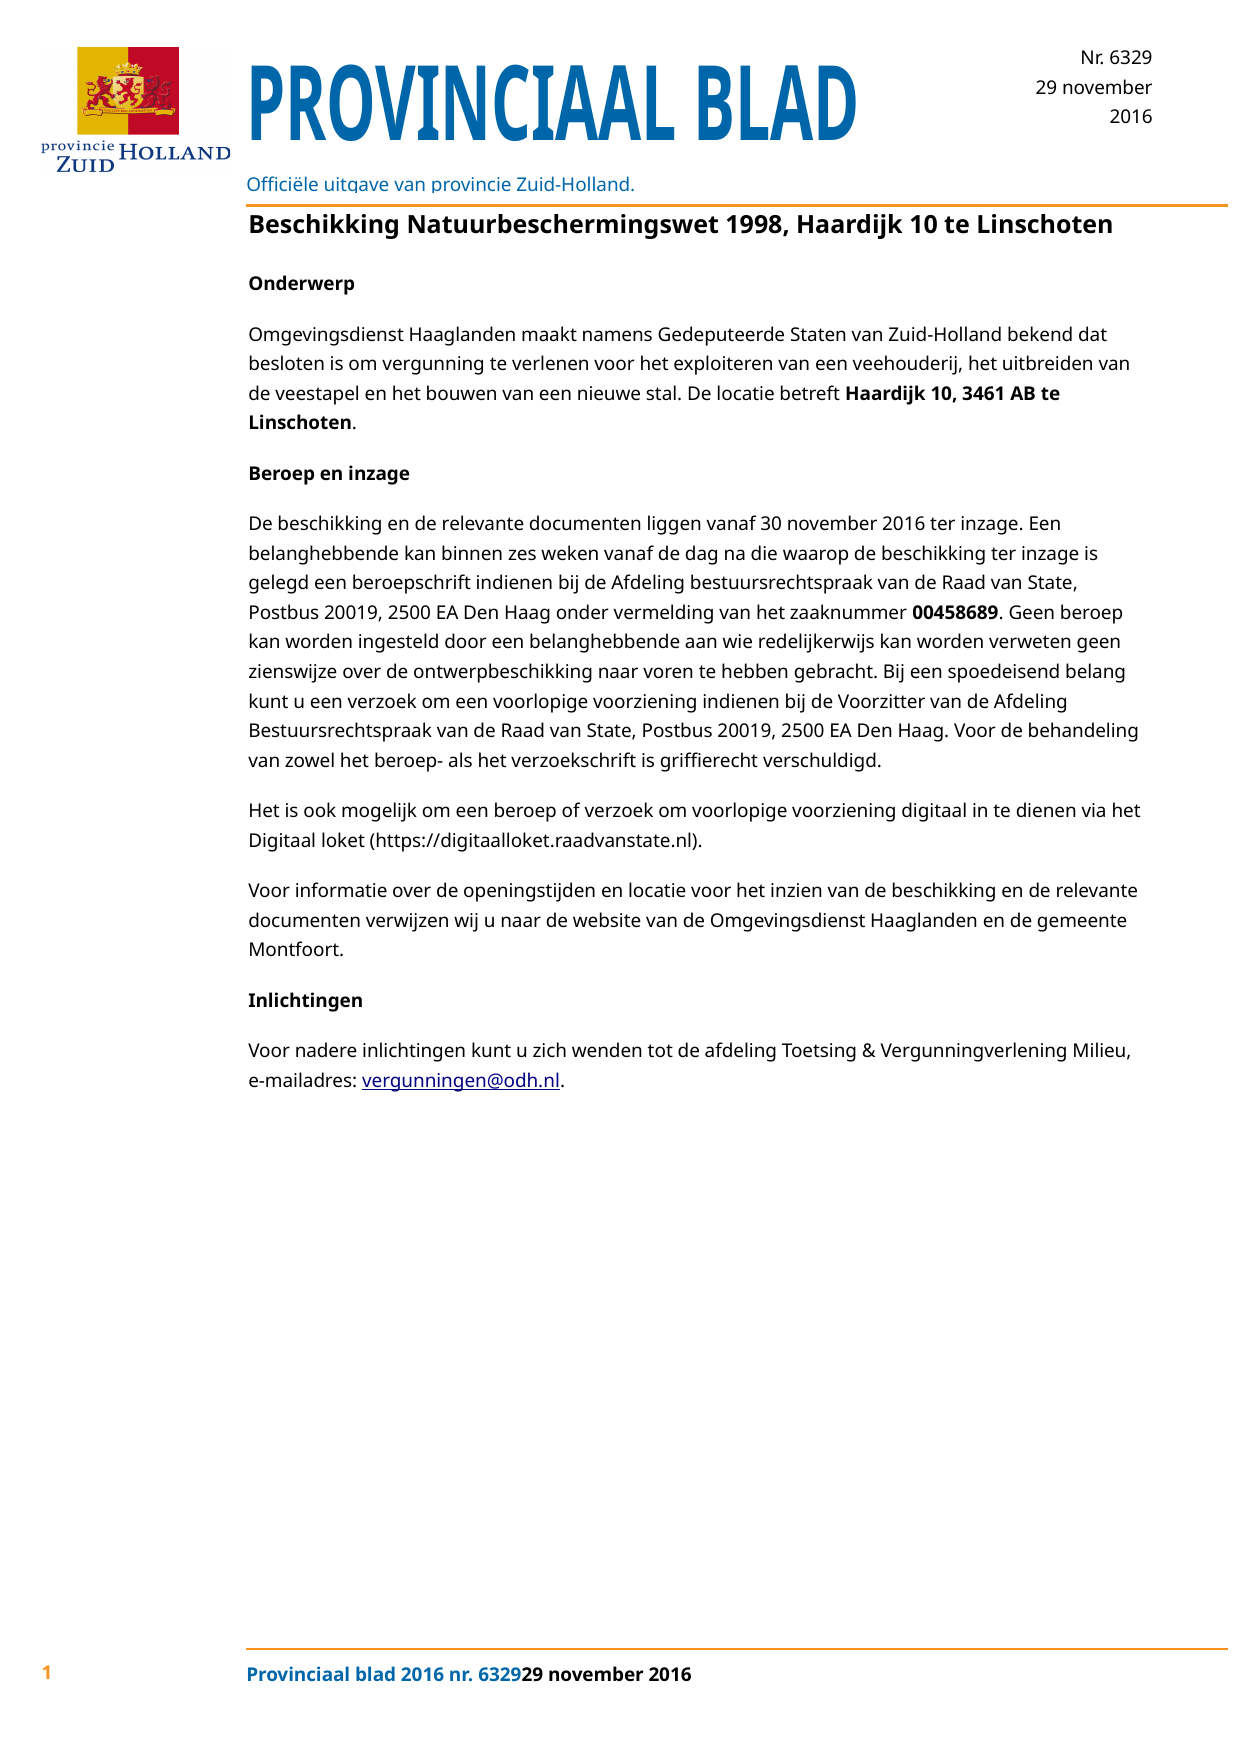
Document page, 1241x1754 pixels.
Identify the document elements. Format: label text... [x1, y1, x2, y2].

text Voor informatie over de openingstijden en locatie voor het inzien van de beschikking en de relevante documenten verwijzen wij u naar de website van de Omgevingsdienst Haaglanden en de gemeente Montfoort. [248, 877, 1152, 962]
text Omgevingsdienst Haaglanden maakt namens Gedeputeerde Staten van Zuid-Holland bekend dat besloten is om vergunning te verlenen voor het exploiteren van een veehouderij, het uitbreiden van de veestapel en het bouwen van een nieuwe stal. De locatie betreft Haardijk 10, 3461 AB te Linschoten. [248, 321, 1152, 435]
text Beschikking Natuurbeschermingswet 1998, Haardijk 10 te Linschoten [248, 207, 1152, 241]
text Het is ook mogelijk om een beroep of verzoek om voorlopige voorziening digitaal in te dienen via het Digitaal loket (https://digitaalloket.raadvanstate.nl). [248, 797, 1152, 853]
picture [41, 47, 231, 172]
text Voor nadere inlichtingen kunt u zich wenden tot de afdeling Toetsing & Vergunningverlening Milieu, e-mailadres: vergunningen@odh.nl. [248, 1037, 1152, 1093]
text Beroep en inzage [248, 460, 1152, 486]
text Onderwerp [248, 270, 1152, 296]
text Inlichtingen [248, 987, 1152, 1013]
text De beschikking en de relevante documenten liggen vanaf 30 november 2016 ter inzage. Een belanghebbende kan binnen zes weken vanaf de dag na die waarop de beschikking ter inzage is gelegd een beroepschrift indienen bij de Afdeling bestuursrechtspraak van de Raad van State, Postbus 20019, 2500 EA Den Haag onder vermelding van het zaaknummer 00458689. Geen beroep kan worden ingesteld door een belanghebbende aan wie redelijkerwijs kan worden verweten geen zienswijze over de ontwerpbeschikking naar voren te hebben gebracht. Bij een spoedeisend belang kunt u een verzoek om een voorlopige voorziening indienen bij de Voorzitter van de Afdeling Bestuursrechtspraak van de Raad van State, Postbus 20019, 2500 EA Den Haag. Voor de behandeling van zowel het beroep- als het verzoekschrift is griffierecht verschuldigd. [248, 510, 1152, 773]
